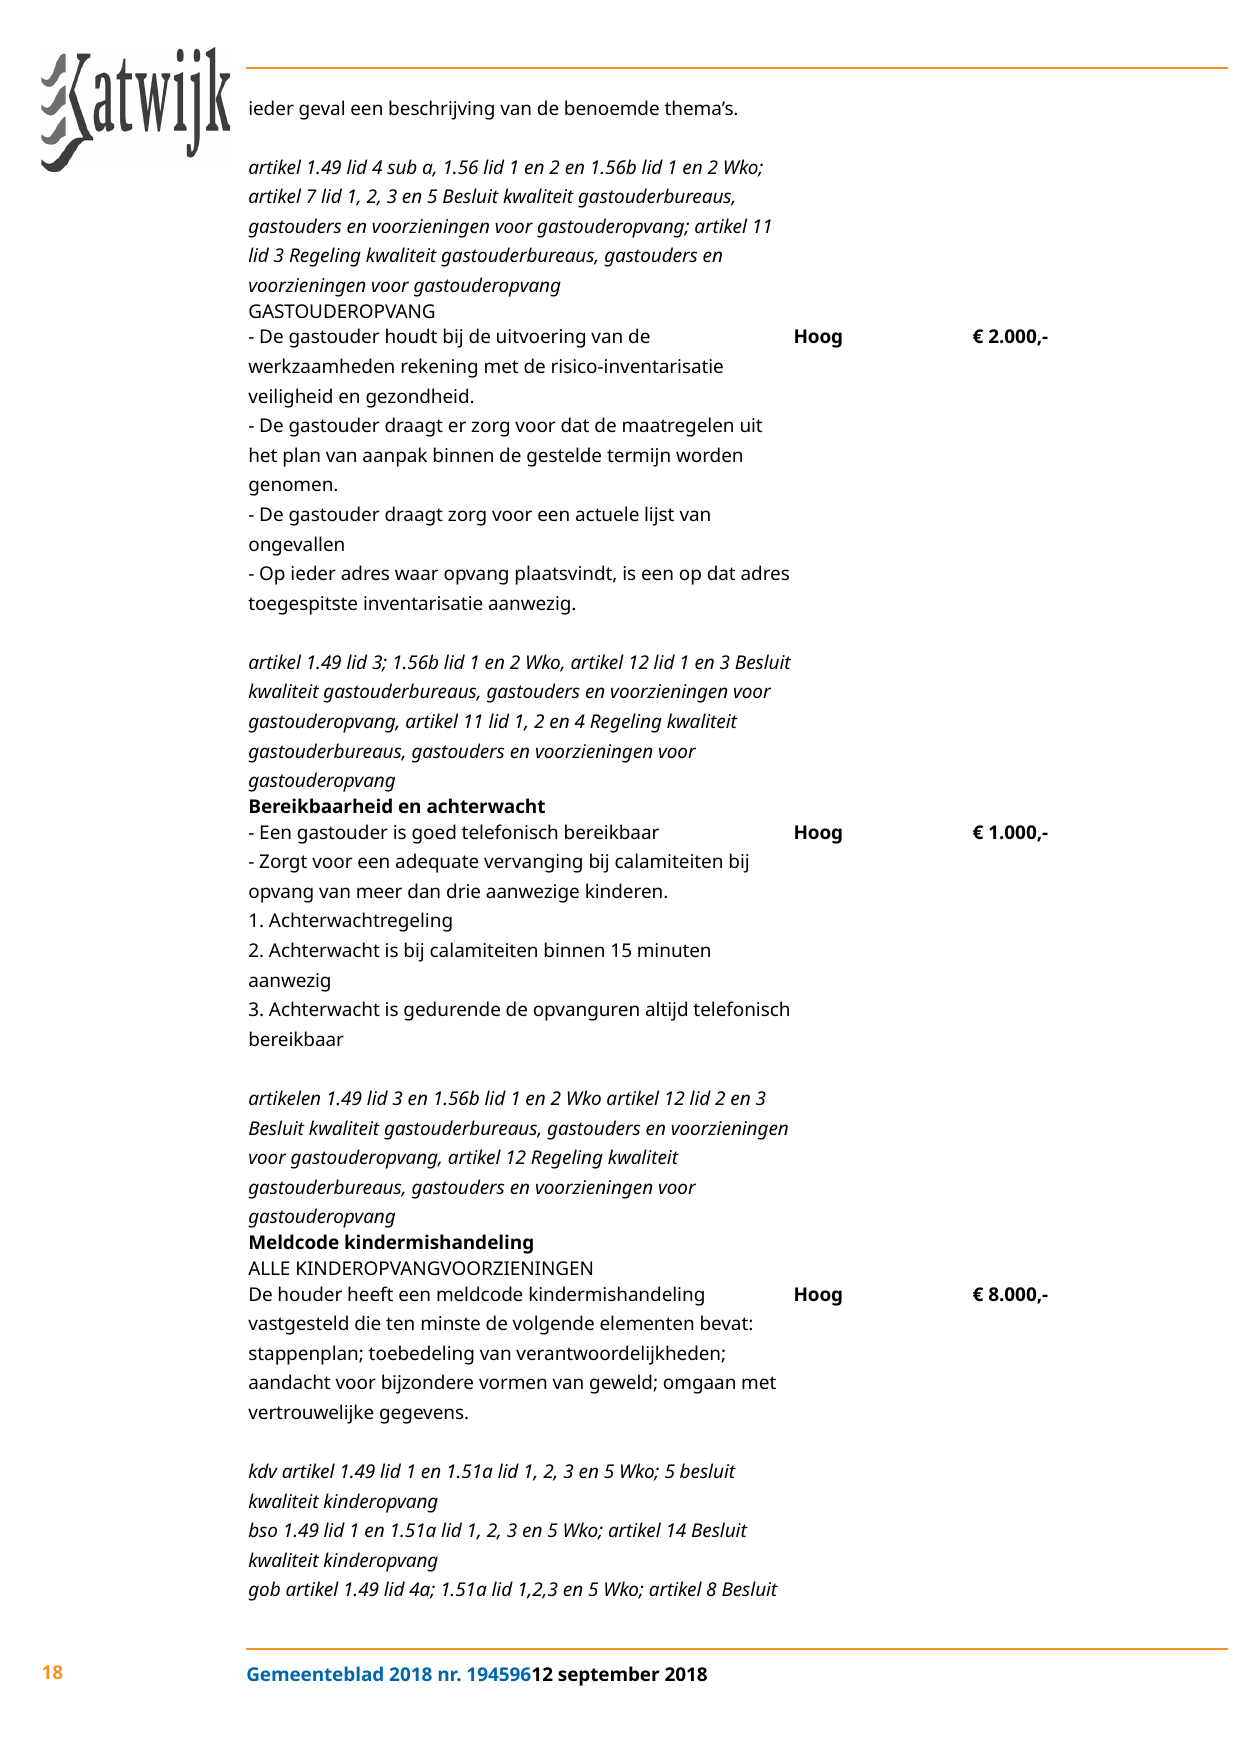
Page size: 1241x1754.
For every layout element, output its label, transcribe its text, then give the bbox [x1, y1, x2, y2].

table_cell [973, 95, 1152, 298]
table_cell - Een gastouder is goed telefonisch bereikbaar - Zorgt voor een adequate vervanging bij calamiteiten bij opvang van meer dan drie aanwezige kinderen. 1. Achterwachtregeling 2. Achterwacht is bij calamiteiten binnen 15 minuten aanwezig 3. Achterwacht is gedurende de opvanguren altijd telefonisch bereikbaar artikelen 1.49 lid 3 en 1.56b lid 1 en 2 Wko artikel 12 lid 2 en 3 Besluit kwaliteit gastouderbureaus, gastouders en voorzieningen voor gastouderopvang, artikel 12 Regeling kwaliteit gastouderbureaus, gastouders en voorzieningen voor gastouderopvang [248, 819, 793, 1229]
table_cell Meldcode kindermishandeling [248, 1229, 1152, 1255]
table_cell De houder heeft een meldcode kindermishandeling vastgesteld die ten minste de volgende elementen bevat: stappenplan; toebedeling van verantwoordelijkheden; aandacht voor bijzondere vormen van geweld; omgaan met vertrouwelijke gegevens. kdv artikel 1.49 lid 1 en 1.51a lid 1, 2, 3 en 5 Wko; 5 besluit kwaliteit kinderopvang bso 1.49 lid 1 en 1.51a lid 1, 2, 3 en 5 Wko; artikel 14 Besluit kwaliteit kinderopvang gob artikel 1.49 lid 4a; 1.51a lid 1,2,3 en 5 Wko; artikel 8 Besluit [248, 1281, 793, 1602]
table_cell € 1.000,- [973, 819, 1152, 1229]
table_cell Bereikbaarheid en achterwacht [248, 793, 1152, 819]
table_cell Hoog [793, 324, 972, 793]
table_cell ALLE KINDEROPVANGVOORZIENINGEN [248, 1255, 1152, 1281]
table_cell - De gastouder houdt bij de uitvoering van de werkzaamheden rekening met de risico-inventarisatie veiligheid en gezondheid. - De gastouder draagt er zorg voor dat de maatregelen uit het plan van aanpak binnen de gestelde termijn worden genomen. - De gastouder draagt zorg voor een actuele lijst van ongevallen - Op ieder adres waar opvang plaatsvindt, is een op dat adres toegespitste inventarisatie aanwezig. artikel 1.49 lid 3; 1.56b lid 1 en 2 Wko, artikel 12 lid 1 en 3 Besluit kwaliteit gastouderbureaus, gastouders en voorzieningen voor gastouderopvang, artikel 11 lid 1, 2 en 4 Regeling kwaliteit gastouderbureaus, gastouders en voorzieningen voor gastouderopvang [248, 324, 793, 793]
table_cell € 2.000,- [973, 324, 1152, 793]
table_cell € 8.000,- [973, 1281, 1152, 1602]
table_cell ieder geval een beschrijving van de benoemde thema’s. artikel 1.49 lid 4 sub a, 1.56 lid 1 en 2 en 1.56b lid 1 en 2 Wko; artikel 7 lid 1, 2, 3 en 5 Besluit kwaliteit gastouderbureaus, gastouders en voorzieningen voor gastouderopvang; artikel 11 lid 3 Regeling kwaliteit gastouderbureaus, gastouders en voorzieningen voor gastouderopvang [248, 95, 793, 298]
picture [41, 47, 231, 172]
table_cell Hoog [793, 819, 972, 1229]
table_cell [793, 95, 972, 298]
table_cell GASTOUDEROPVANG [248, 298, 1152, 324]
table_cell Hoog [793, 1281, 972, 1602]
